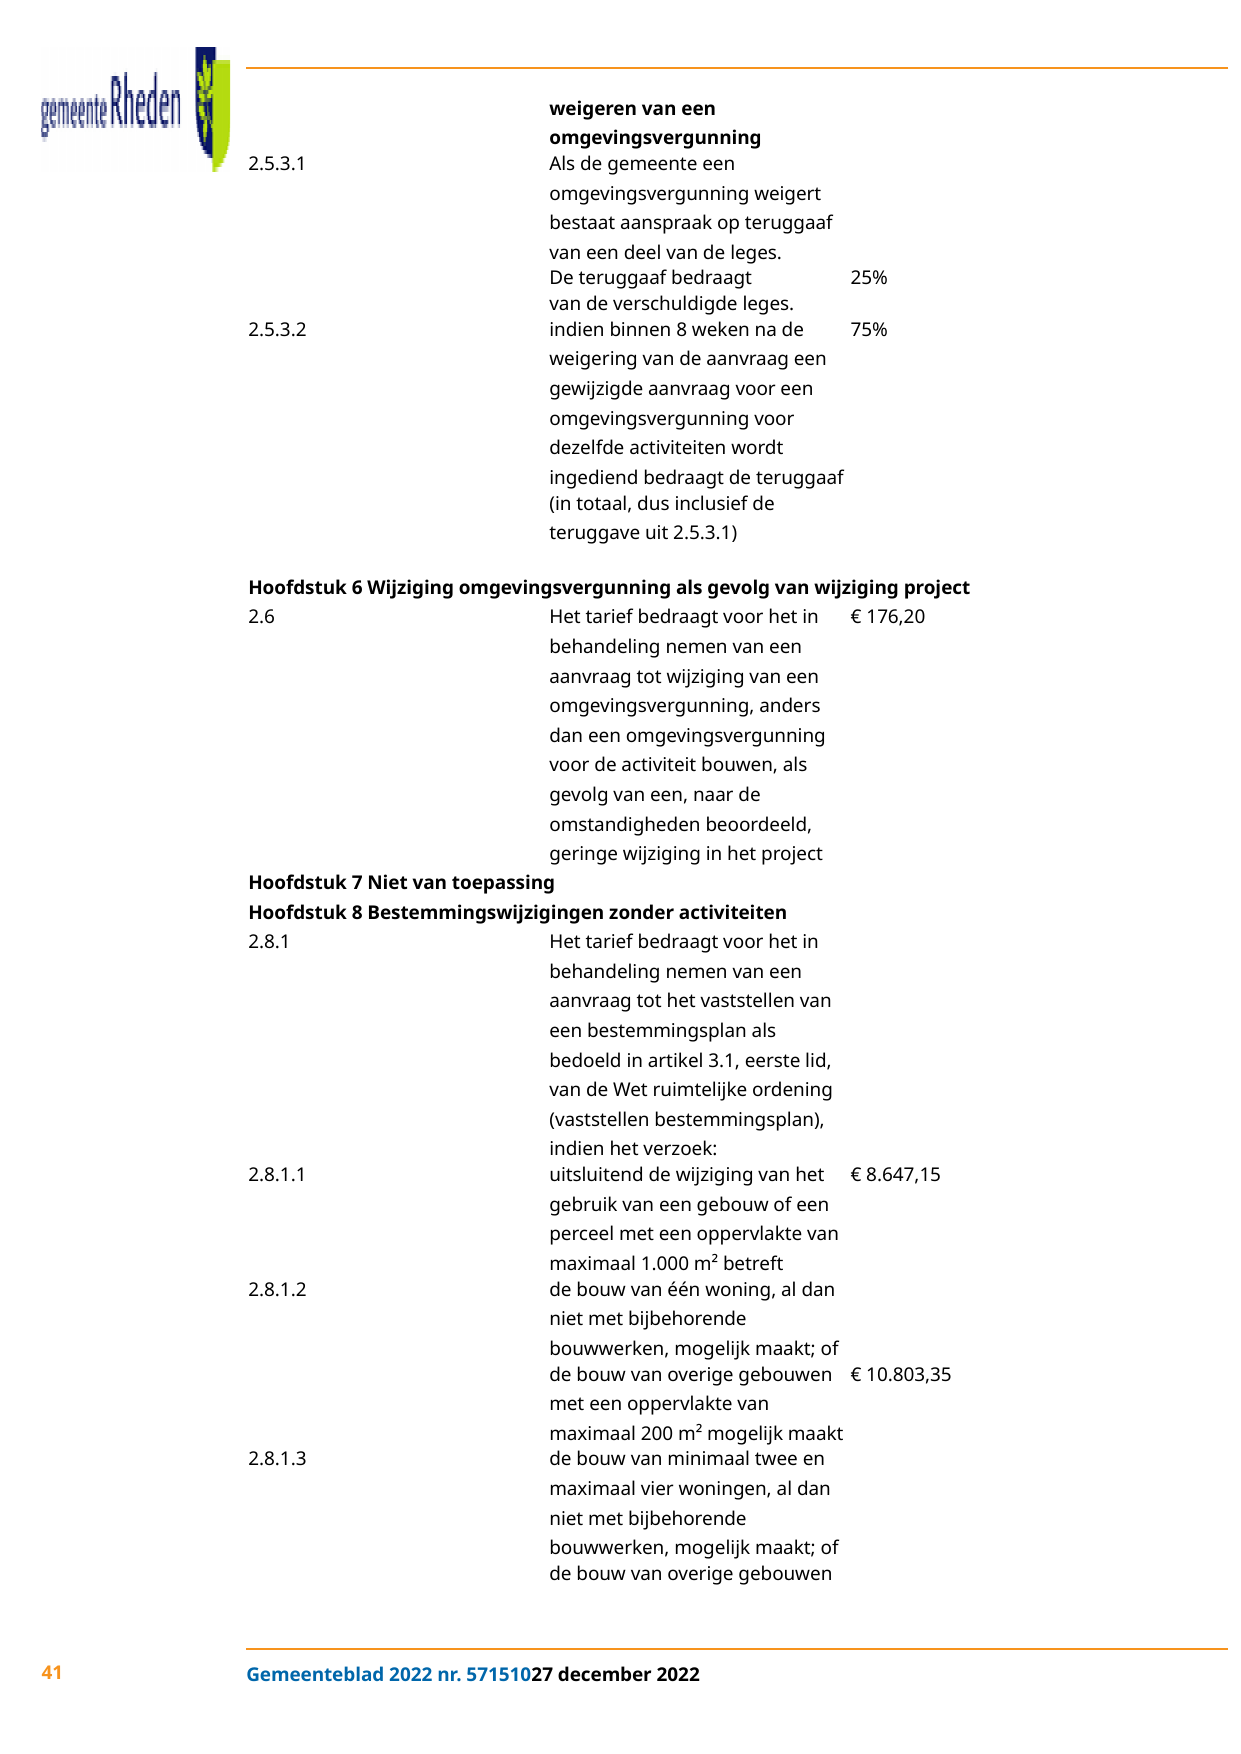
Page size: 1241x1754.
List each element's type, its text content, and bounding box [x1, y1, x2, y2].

table_cell [549, 545, 850, 571]
table_cell [248, 545, 549, 571]
table_cell [248, 1361, 549, 1446]
text Hoofdstuk 6 Wijziging omgevingsvergunning als gevolg van wijziging project [248, 574, 1152, 600]
table_cell [850, 1560, 1152, 1586]
table_cell Als de gemeente een omgevingsvergunning weigert bestaat aanspraak op teruggaaf van een deel van de leges. [549, 150, 850, 264]
table_cell [248, 490, 549, 545]
table_cell de bouw van overige gebouwen [549, 1560, 850, 1586]
table_cell [850, 290, 1152, 316]
table_cell € 8.647,15 [850, 1161, 1152, 1276]
table_cell de bouw van overige gebouwen met een oppervlakte van maximaal 200 m² mogelijk maakt [549, 1361, 850, 1446]
picture [41, 47, 231, 172]
table_cell 25% [850, 265, 1152, 290]
text Hoofdstuk 7 Niet van toepassing [248, 869, 1152, 895]
table_cell weigeren van een omgevingsvergunning [549, 95, 850, 150]
table_cell van de verschuldigde leges. [549, 290, 850, 316]
table_cell [850, 1276, 1152, 1361]
table_cell [850, 490, 1152, 545]
table_cell (in totaal, dus inclusief de teruggave uit 2.5.3.1) [549, 490, 850, 545]
table_cell [248, 290, 549, 316]
table_cell 2.5.3.1 [248, 150, 549, 264]
table_cell [248, 265, 549, 290]
table_header 2.8.1 [248, 929, 549, 1161]
table_cell uitsluitend de wijziging van het gebruik van een gebouw of een perceel met een oppervlakte van maximaal 1.000 m² betreft [549, 1161, 850, 1276]
table_cell [850, 1446, 1152, 1560]
table_cell [248, 1560, 549, 1586]
table_header 2.6 [248, 604, 549, 866]
table_cell de bouw van één woning, al dan niet met bijbehorende bouwwerken, mogelijk maakt; of [549, 1276, 850, 1361]
table_cell [850, 150, 1152, 264]
text Hoofdstuk 8 Bestemmingswijzigingen zonder activiteiten [248, 899, 1152, 924]
table_header [850, 929, 1152, 1161]
table_cell De teruggaaf bedraagt [549, 265, 850, 290]
table_cell [850, 95, 1152, 150]
table_cell € 10.803,35 [850, 1361, 1152, 1446]
table_cell indien binnen 8 weken na de weigering van de aanvraag een gewijzigde aanvraag voor een omgevingsvergunning voor dezelfde activiteiten wordt ingediend bedraagt de teruggaaf [549, 316, 850, 490]
table_cell 2.8.1.1 [248, 1161, 549, 1276]
table_cell [248, 95, 549, 150]
table_header Het tarief bedraagt voor het in behandeling nemen van een aanvraag tot het vaststellen van een bestemmingsplan als bedoeld in artikel 3.1, eerste lid, van de Wet ruimtelijke ordening (vaststellen bestemmingsplan), indien het verzoek: [549, 929, 850, 1161]
table_cell de bouw van minimaal twee en maximaal vier woningen, al dan niet met bijbehorende bouwwerken, mogelijk maakt; of [549, 1446, 850, 1560]
table_header € 176,20 [850, 604, 1152, 866]
table_cell [850, 545, 1152, 571]
table_cell 2.8.1.3 [248, 1446, 549, 1560]
table_cell 2.5.3.2 [248, 316, 549, 490]
table_cell 2.8.1.2 [248, 1276, 549, 1361]
table_header Het tarief bedraagt voor het in behandeling nemen van een aanvraag tot wijziging van een omgevingsvergunning, anders dan een omgevingsvergunning voor de activiteit bouwen, als gevolg van een, naar de omstandigheden beoordeeld, geringe wijziging in het project [549, 604, 850, 866]
table_cell 75% [850, 316, 1152, 490]
